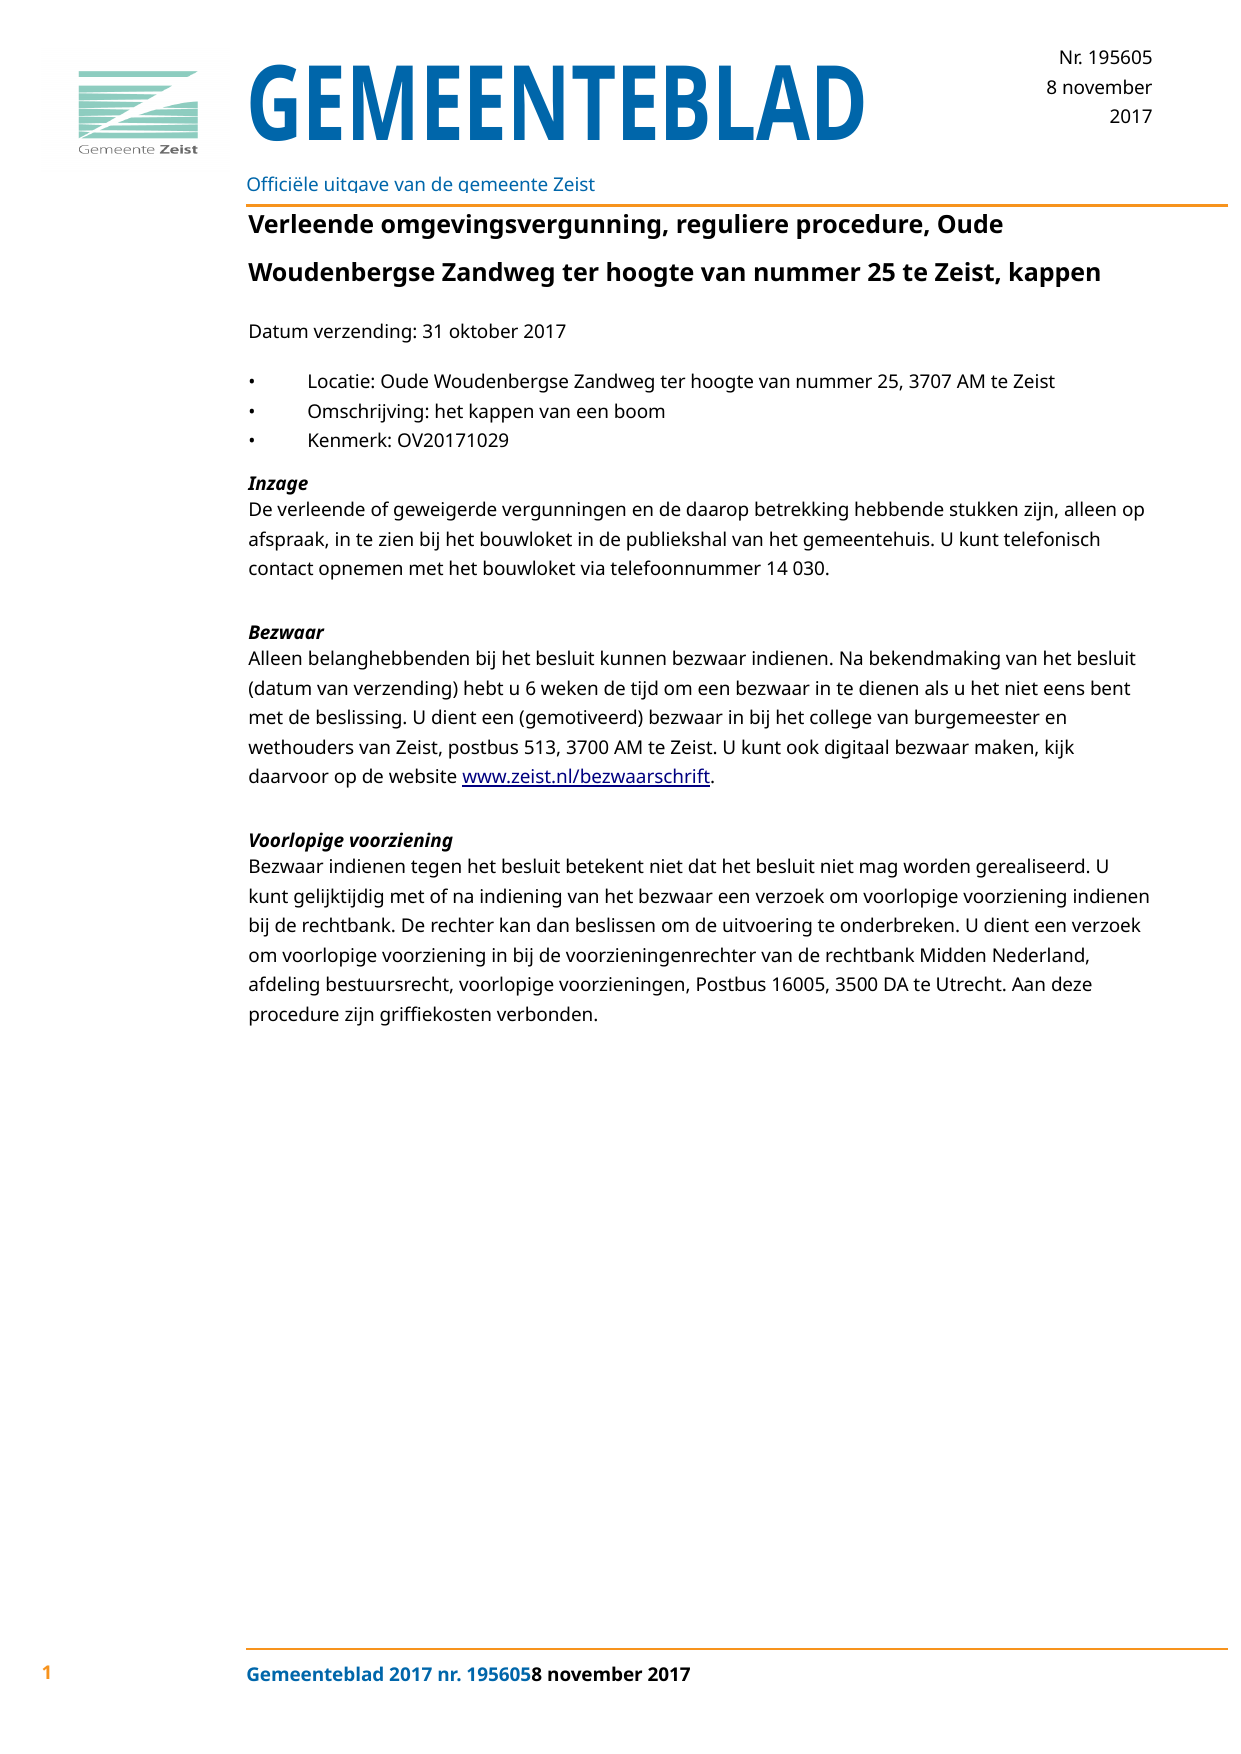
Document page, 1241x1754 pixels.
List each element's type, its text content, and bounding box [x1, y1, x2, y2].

picture [41, 47, 231, 172]
list Omschrijving: het kappen van een boom [248, 398, 1152, 424]
list Locatie: Oude Woudenbergse Zandweg ter hoogte van nummer 25, 3707 AM te Zeist [248, 368, 1152, 394]
text Verleende omgevingsvergunning, reguliere procedure, Oude Woudenbergse Zandweg ter hoogte van nummer 25 te Zeist, kappen [248, 207, 1152, 288]
text Alleen belanghebbenden bij het besluit kunnen bezwaar indienen. Na bekendmaking van het besluit (datum van verzending) hebt u 6 weken de tijd om een bezwaar in te dienen als u het niet eens bent met de beslissing. U dient een (gemotiveerd) bezwaar in bij het college van burgemeester en wethouders van Zeist, postbus 513, 3700 AM te Zeist. U kunt ook digitaal bezwaar maken, kijk daarvoor op de website www.zeist.nl/bezwaarschrift. [248, 645, 1152, 789]
text Datum verzending: 31 oktober 2017 [248, 318, 1152, 344]
text Inzage [248, 471, 1152, 496]
text De verleende of geweigerde vergunningen en de daarop betrekking hebbende stukken zijn, alleen op afspraak, in te zien bij het bouwloket in de publiekshal van het gemeentehuis. U kunt telefonisch contact opnemen met het bouwloket via telefoonnummer 14 030. [248, 496, 1152, 581]
text Bezwaar indienen tegen het besluit betekent niet dat het besluit niet mag worden gerealiseerd. U kunt gelijktijdig met of na indiening van het bezwaar een verzoek om voorlopige voorziening indienen bij de rechtbank. De rechter kan dan beslissen om de uitvoering te onderbreken. U dient een verzoek om voorlopige voorziening in bij de voorzieningenrechter van de rechtbank Midden Nederland, afdeling bestuursrecht, voorlopige voorzieningen, Postbus 16005, 3500 DA te Utrecht. Aan deze procedure zijn griffiekosten verbonden. [248, 853, 1152, 1027]
text Voorlopige voorziening [248, 827, 1152, 853]
list Kenmerk: OV20171029 [248, 427, 1152, 453]
text Bezwaar [248, 619, 1152, 645]
